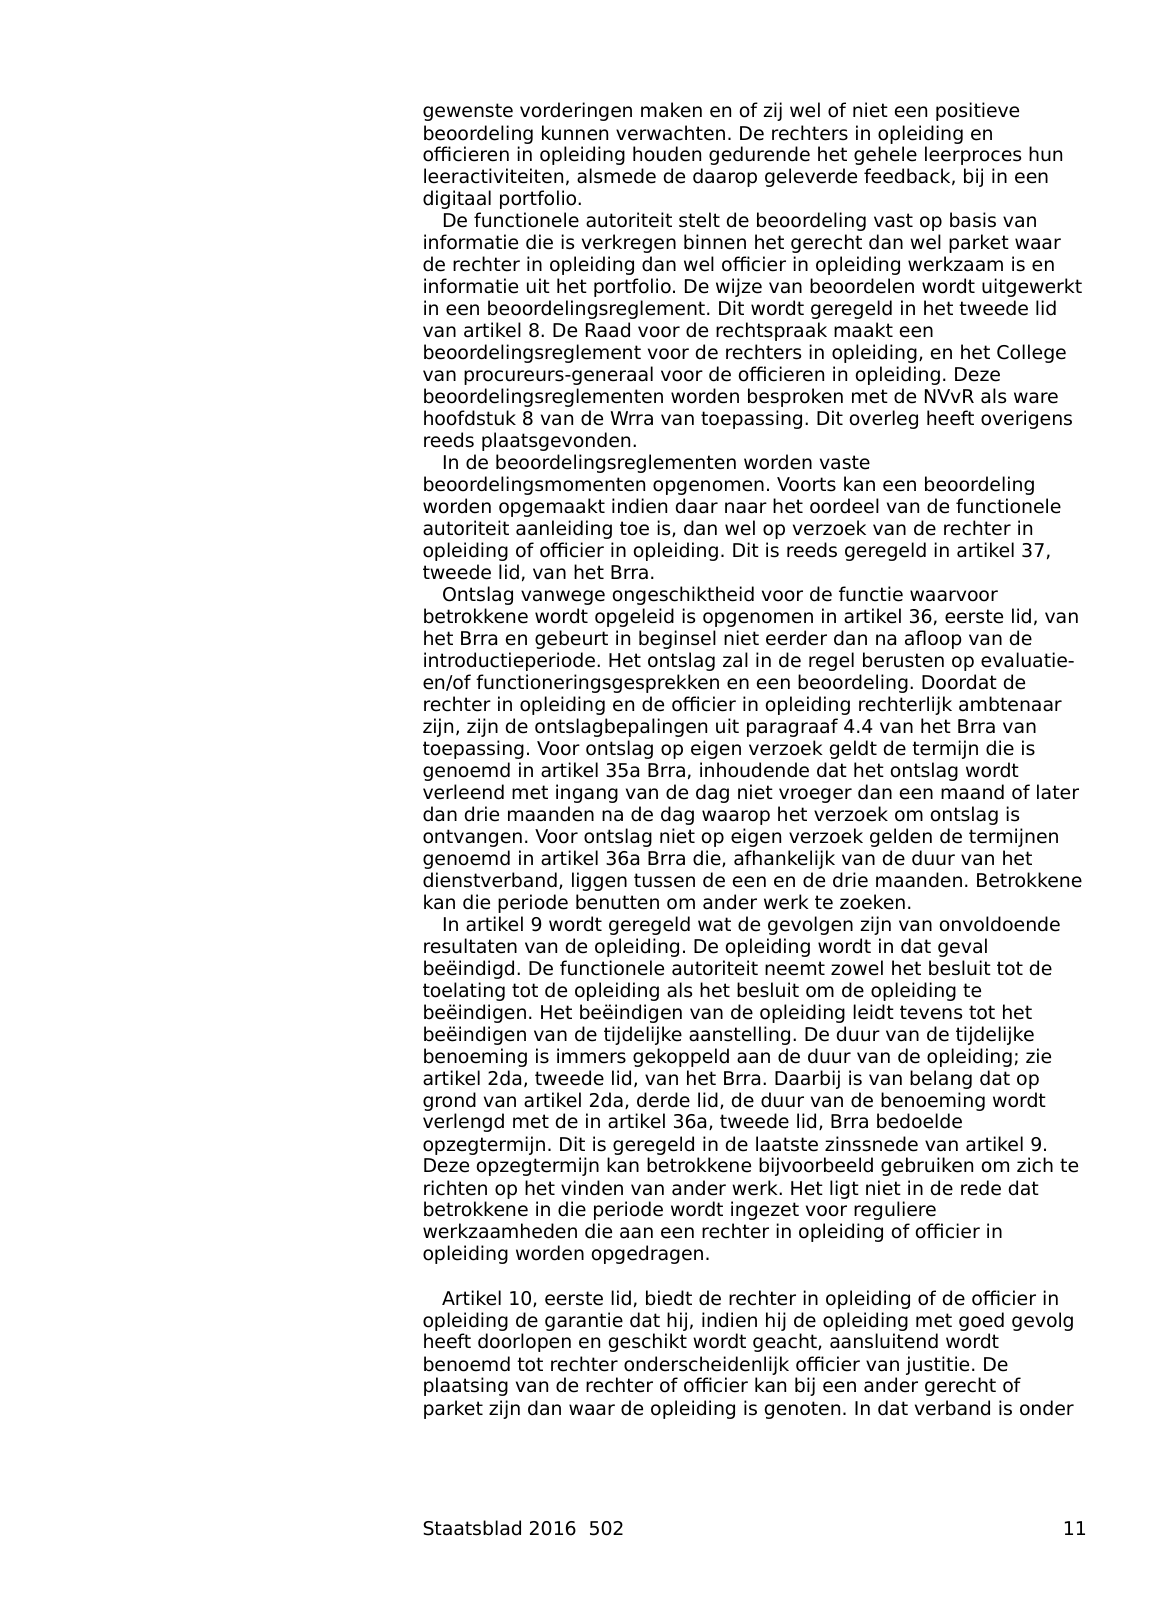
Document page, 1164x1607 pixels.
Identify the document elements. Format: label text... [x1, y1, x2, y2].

text In artikel 9 wordt geregeld wat de gevolgen zijn van onvoldoende resultaten van de opleiding. De opleiding wordt in dat geval beëindigd. De functionele autoriteit neemt zowel het besluit tot de toelating tot de opleiding als het besluit om de opleiding te beëindigen. Het beëindigen van de opleiding leidt tevens tot het beëindigen van de tijdelijke aanstelling. De duur van de tijdelijke benoeming is immers gekoppeld aan de duur van de opleiding; zie artikel 2da, tweede lid, van het Brra. Daarbij is van belang dat op grond van artikel 2da, derde lid, de duur van de benoeming wordt verlengd met de in artikel 36a, tweede lid, Brra bedoelde opzegtermijn. Dit is geregeld in de laatste zinssnede van artikel 9. Deze opzegtermijn kan betrokkene bijvoorbeeld gebruiken om zich te richten op het vinden van ander werk. Het ligt niet in de rede dat betrokkene in die periode wordt ingezet voor reguliere werkzaamheden die aan een rechter in opleiding of officier in opleiding worden opgedragen. [422, 914, 1087, 1265]
text Ontslag vanwege ongeschiktheid voor de functie waarvoor betrokkene wordt opgeleid is opgenomen in artikel 36, eerste lid, van het Brra en gebeurt in beginsel niet eerder dan na afloop van de introductieperiode. Het ontslag zal in de regel berusten op evaluatie- en/of functioneringsgesprekken en een beoordeling. Doordat de rechter in opleiding en de officier in opleiding rechterlijk ambtenaar zijn, zijn de ontslagbepalingen uit paragraaf 4.4 van het Brra van toepassing. Voor ontslag op eigen verzoek geldt de termijn die is genoemd in artikel 35a Brra, inhoudende dat het ontslag wordt verleend met ingang van de dag niet vroeger dan een maand of later dan drie maanden na de dag waarop het verzoek om ontslag is ontvangen. Voor ontslag niet op eigen verzoek gelden de termijnen genoemd in artikel 36a Brra die, afhankelijk van de duur van het dienstverband, liggen tussen de een en de drie maanden. Betrokkene kan die periode benutten om ander werk te zoeken. [422, 584, 1087, 914]
text gewenste vorderingen maken en of zij wel of niet een positieve beoordeling kunnen verwachten. De rechters in opleiding en officieren in opleiding houden gedurende het gehele leerproces hun leeractiviteiten, alsmede de daarop geleverde feedback, bij in een digitaal portfolio. [422, 100, 1087, 210]
text Artikel 10, eerste lid, biedt de rechter in opleiding of de officier in opleiding de garantie dat hij, indien hij de opleiding met goed gevolg heeft doorlopen en geschikt wordt geacht, aansluitend wordt benoemd tot rechter onderscheidenlijk officier van justitie. De plaatsing van de rechter of officier kan bij een ander gerecht of parket zijn dan waar de opleiding is genoten. In dat verband is onder [422, 1287, 1087, 1419]
text De functionele autoriteit stelt de beoordeling vast op basis van informatie die is verkregen binnen het gerecht dan wel parket waar de rechter in opleiding dan wel officier in opleiding werkzaam is en informatie uit het portfolio. De wijze van beoordelen wordt uitgewerkt in een beoordelingsreglement. Dit wordt geregeld in het tweede lid van artikel 8. De Raad voor de rechtspraak maakt een beoordelingsreglement voor de rechters in opleiding, en het College van procureurs-generaal voor de officieren in opleiding. Deze beoordelingsreglementen worden besproken met de NVvR als ware hoofdstuk 8 van de Wrra van toepassing. Dit overleg heeft overigens reeds plaatsgevonden. [422, 210, 1087, 452]
text In de beoordelingsreglementen worden vaste beoordelingsmomenten opgenomen. Voorts kan een beoordeling worden opgemaakt indien daar naar het oordeel van de functionele autoriteit aanleiding toe is, dan wel op verzoek van de rechter in opleiding of officier in opleiding. Dit is reeds geregeld in artikel 37, tweede lid, van het Brra. [422, 452, 1087, 584]
